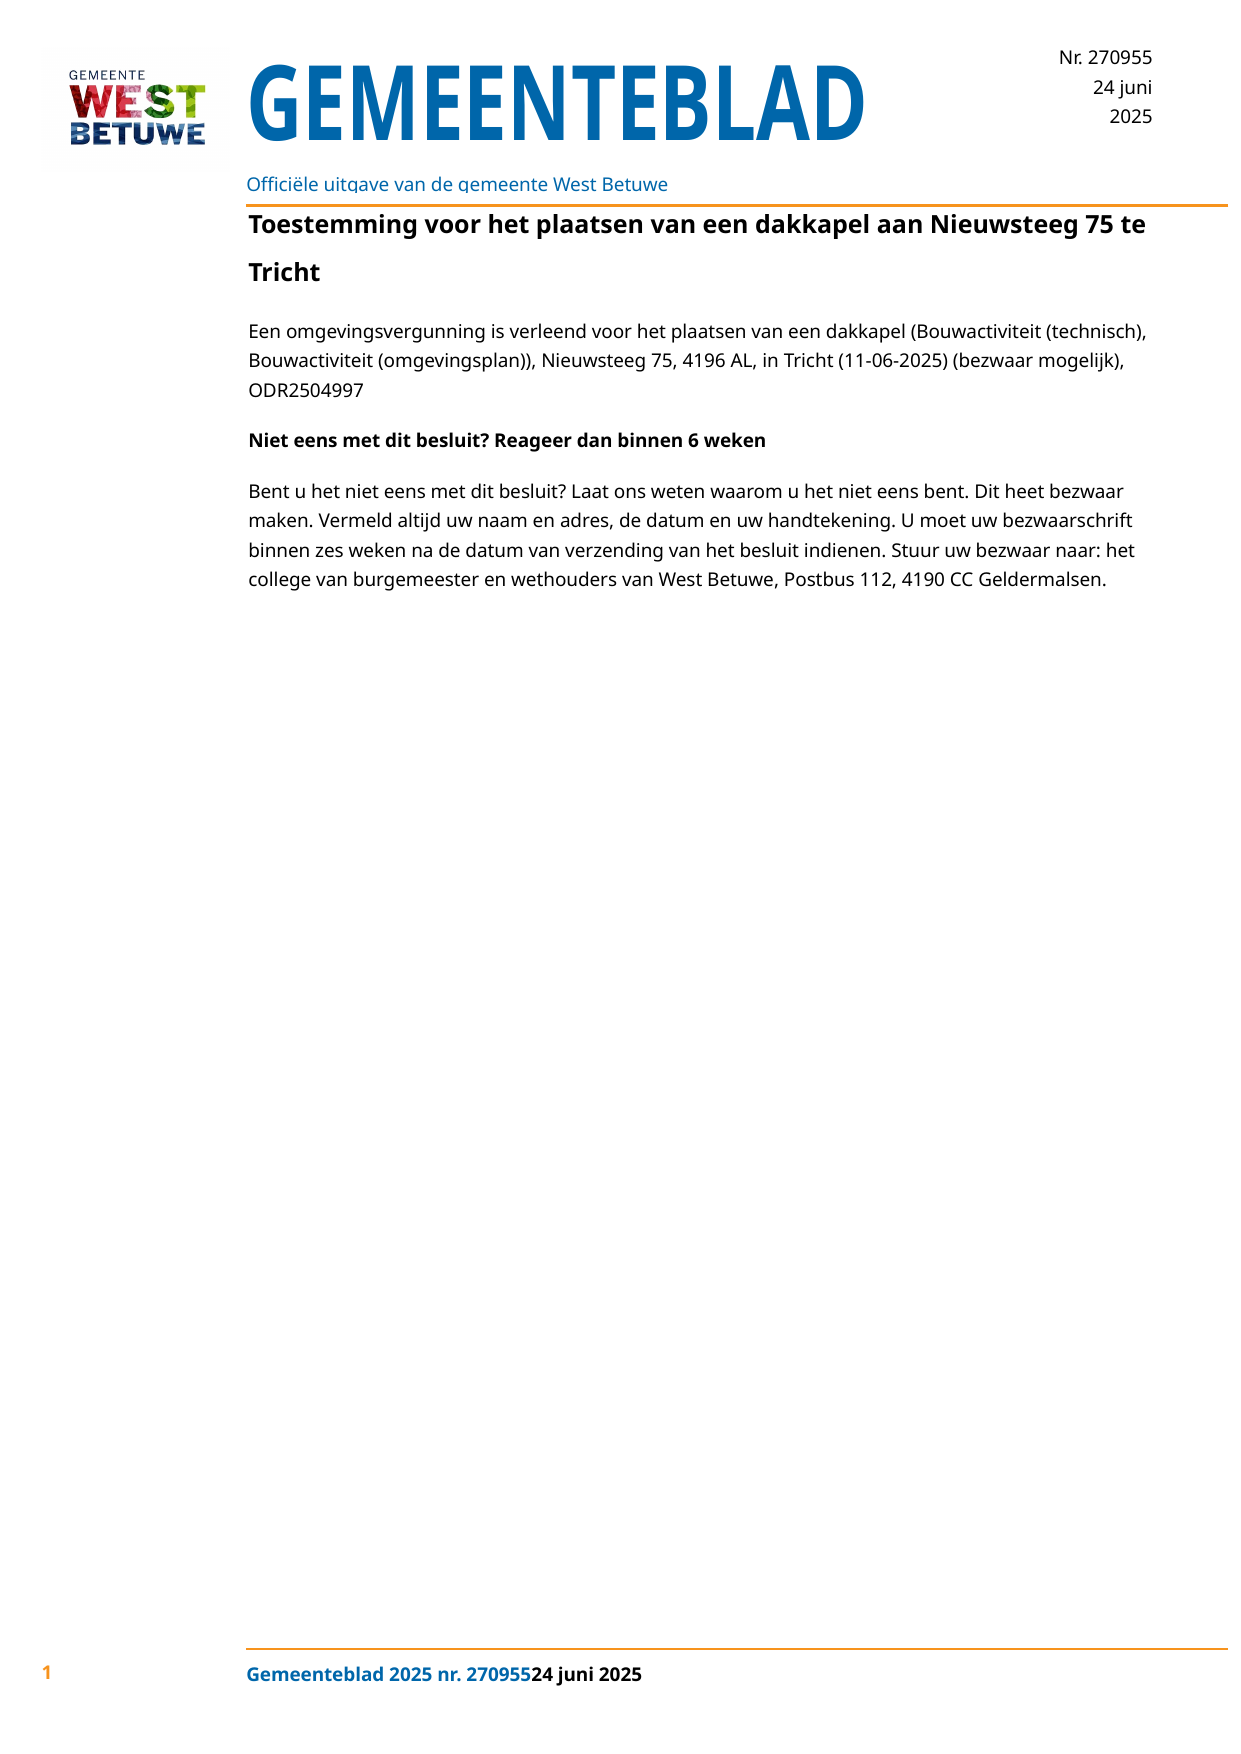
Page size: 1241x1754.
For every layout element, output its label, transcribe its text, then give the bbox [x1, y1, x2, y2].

text Niet eens met dit besluit? Reageer dan binnen 6 weken [248, 427, 1152, 453]
picture [41, 47, 231, 172]
text Bent u het niet eens met dit besluit? Laat ons weten waarom u het niet eens bent. Dit heet bezwaar maken. Vermeld altijd uw naam en adres, de datum en uw handtekening. U moet uw bezwaarschrift binnen zes weken na de datum van verzending van het besluit indienen. Stuur uw bezwaar naar: het college van burgemeester en wethouders van West Betuwe, Postbus 112, 4190 CC Geldermalsen. [248, 478, 1152, 592]
text Een omgevingsvergunning is verleend voor het plaatsen van een dakkapel (Bouwactiviteit (technisch), Bouwactiviteit (omgevingsplan)), Nieuwsteeg 75, 4196 AL, in Tricht (11-06-2025) (bezwaar mogelijk), ODR2504997 [248, 318, 1152, 403]
text Toestemming voor het plaatsen van een dakkapel aan Nieuwsteeg 75 te Tricht [248, 207, 1152, 288]
